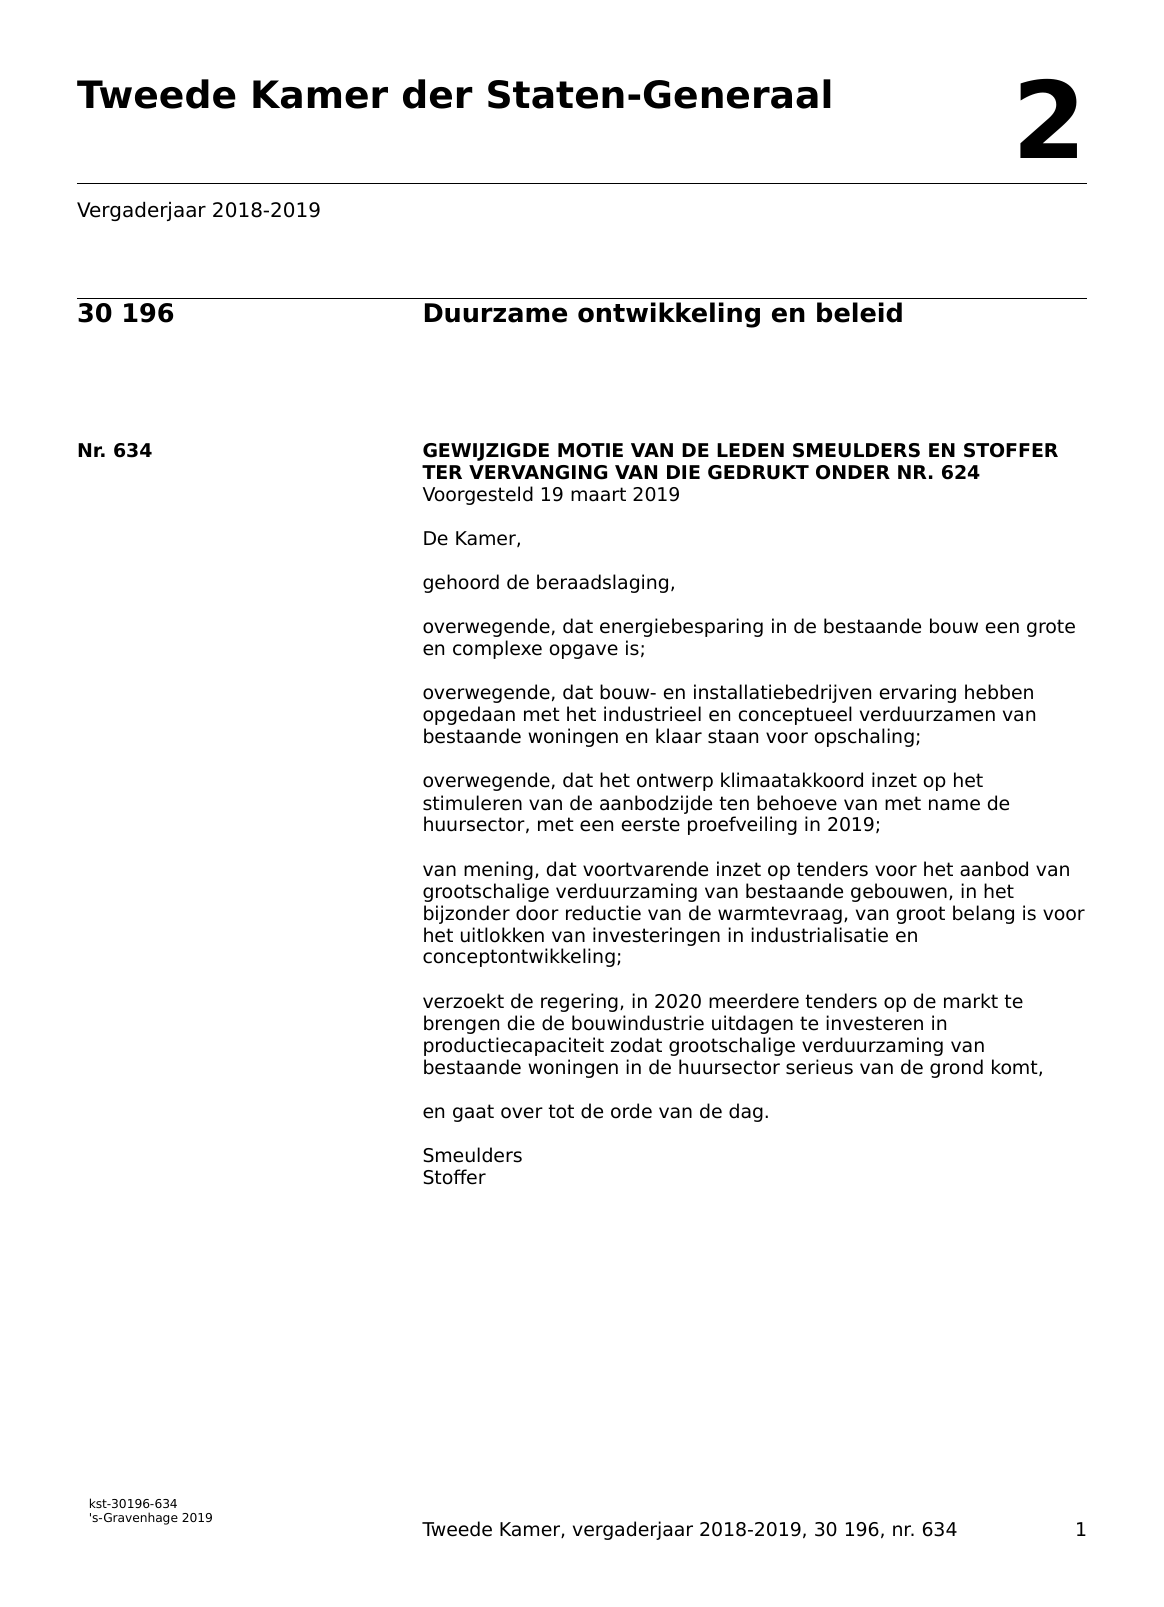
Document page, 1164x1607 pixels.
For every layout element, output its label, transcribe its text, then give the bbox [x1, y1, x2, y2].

text Smeulders [422, 1145, 1087, 1167]
table_header 2 [886, 59, 1087, 183]
text verzoekt de regering, in 2020 meerdere tenders op de markt te brengen die de bouwindustrie uitdagen te investeren in productiecapaciteit zodat grootschalige verduurzaming van bestaande woningen in de huursector serieus van de grond komt, [422, 991, 1087, 1078]
text kst-30196-634 [88, 1497, 323, 1511]
text overwegende, dat energiebesparing in de bestaande bouw een grote en complexe opgave is; [422, 616, 1087, 660]
text overwegende, dat bouw- en installatiebedrijven ervaring hebben opgedaan met het industrieel en conceptueel verduurzamen van bestaande woningen en klaar staan voor opschaling; [422, 682, 1087, 748]
subtitle 30 196 Duurzame ontwikkeling en beleid [77, 299, 1087, 329]
text De Kamer, [422, 528, 1087, 550]
text en gaat over tot de orde van de dag. [422, 1101, 1087, 1123]
text Voorgesteld 19 maart 2019 [422, 484, 1087, 506]
text gehoord de beraadslaging, [422, 572, 1087, 594]
text 's-Gravenhage 2019 [88, 1511, 323, 1525]
text van mening, dat voortvarende inzet op tenders voor het aanbod van grootschalige verduurzaming van bestaande gebouwen, in het bijzonder door reductie van de warmtevraag, van groot belang is voor het uitlokken van investeringen in industrialisatie en conceptontwikkeling; [422, 858, 1087, 968]
table_header Tweede Kamer der Staten-Generaal [77, 59, 886, 183]
text Stoffer [422, 1167, 1087, 1189]
text overwegende, dat het ontwerp klimaatakkoord inzet op het stimuleren van de aanbodzijde ten behoeve van met name de huursector, met een eerste proefveiling in 2019; [422, 770, 1087, 836]
subtitle Nr. 634 GEWIJZIGDE MOTIE VAN DE LEDEN SMEULDERS EN STOFFER TER VERVANGING VAN DIE GEDRUKT ONDER NR. 624 [77, 440, 1087, 484]
table_cell Vergaderjaar 2018-2019 [77, 184, 1087, 298]
